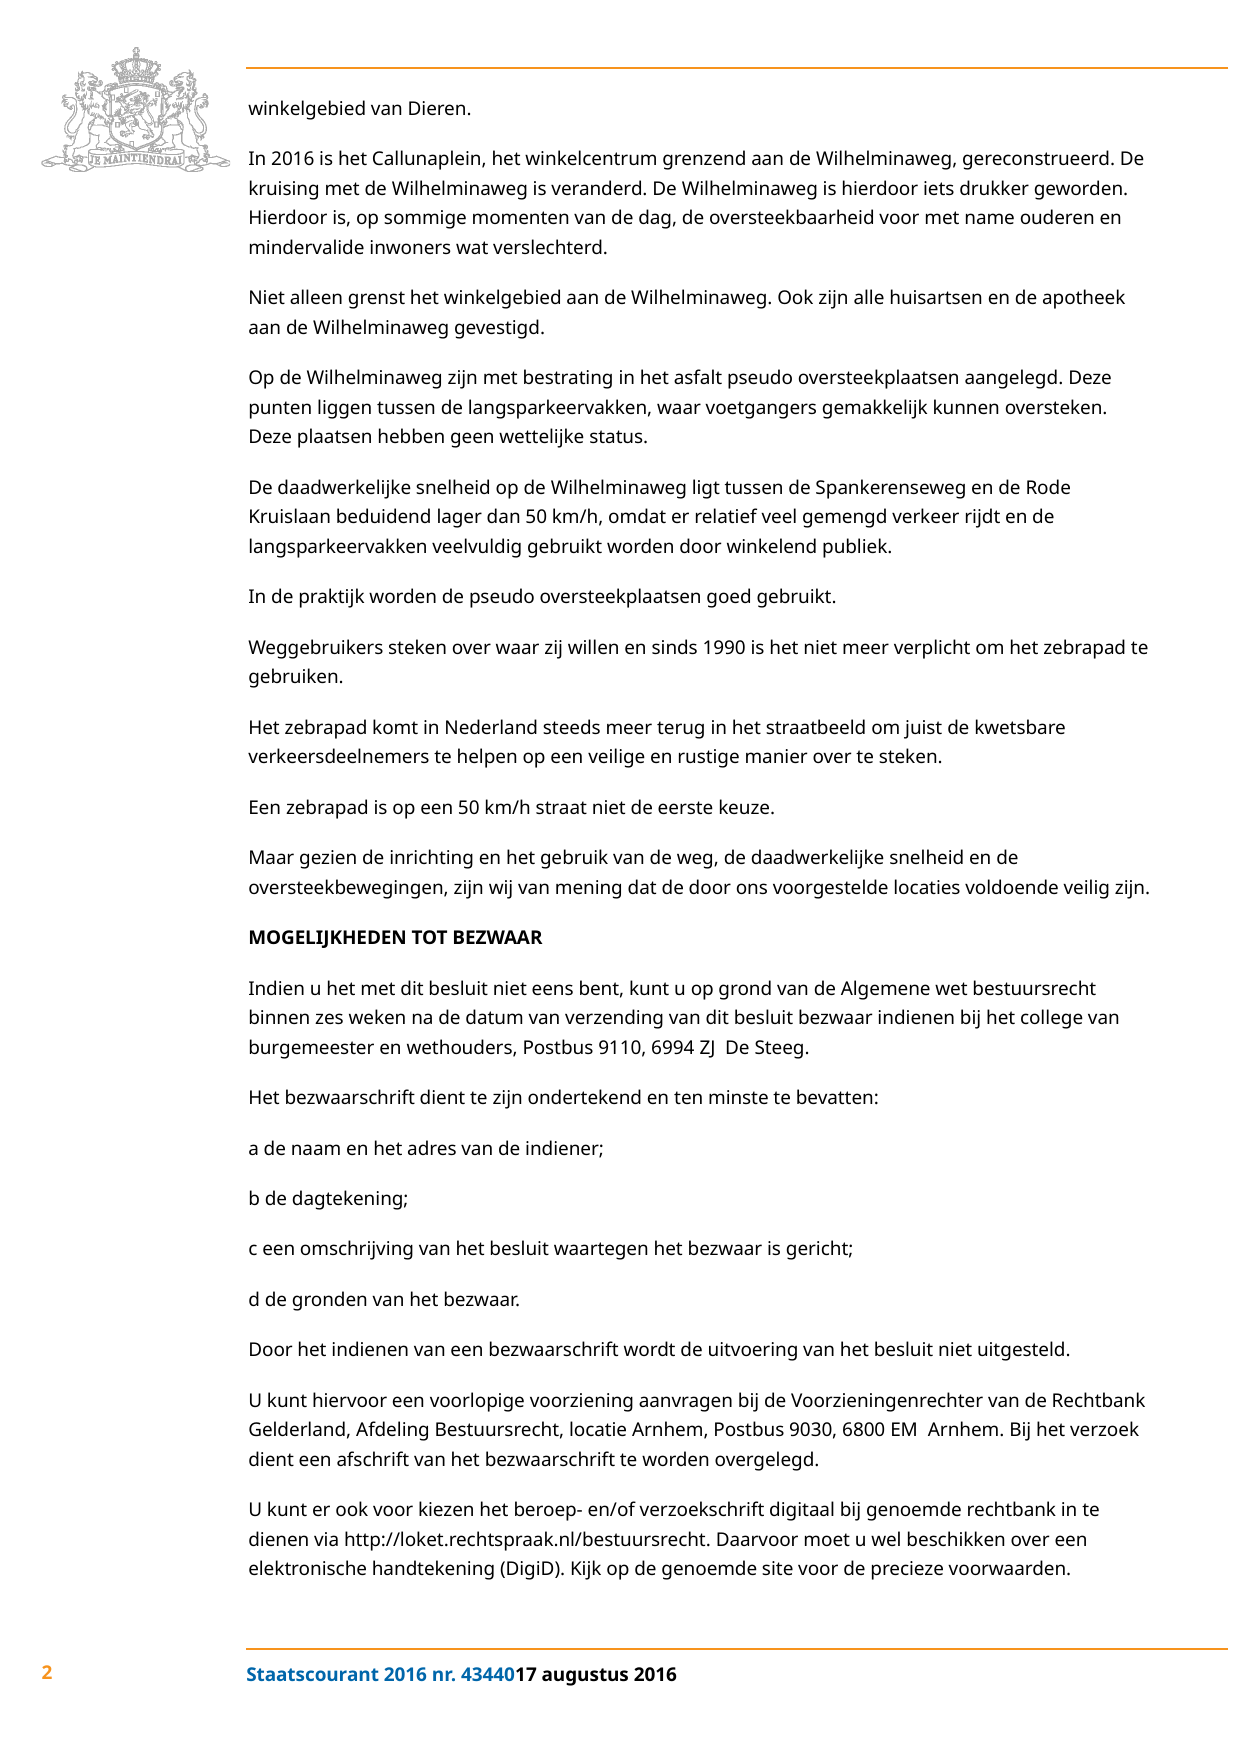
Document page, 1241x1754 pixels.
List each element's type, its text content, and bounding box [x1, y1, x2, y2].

text b de dagtekening; [248, 1185, 1152, 1211]
text Weggebruikers steken over waar zij willen en sinds 1990 is het niet meer verplicht om het zebrapad te gebruiken. [248, 634, 1152, 689]
text U kunt hiervoor een voorlopige voorziening aanvragen bij de Voorzieningenrechter van de Rechtbank Gelderland, Afdeling Bestuursrecht, locatie Arnhem, Postbus 9030, 6800 EM Arnhem. Bij het verzoek dient een afschrift van het bezwaarschrift te worden overgelegd. [248, 1387, 1152, 1472]
text a de naam en het adres van de indiener; [248, 1135, 1152, 1161]
text winkelgebied van Dieren. [248, 95, 1152, 121]
text Niet alleen grenst het winkelgebied aan de Wilhelminaweg. Ook zijn alle huisartsen en de apotheek aan de Wilhelminaweg gevestigd. [248, 284, 1152, 340]
text U kunt er ook voor kiezen het beroep- en/of verzoekschrift digitaal bij genoemde rechtbank in te dienen via http://loket.rechtspraak.nl/bestuursrecht. Daarvoor moet u wel beschikken over een elektronische handtekening (DigiD). Kijk op de genoemde site voor de precieze voorwaarden. [248, 1496, 1152, 1581]
text Op de Wilhelminaweg zijn met bestrating in het asfalt pseudo oversteekplaatsen aangelegd. Deze punten liggen tussen de langsparkeervakken, waar voetgangers gemakkelijk kunnen oversteken. Deze plaatsen hebben geen wettelijke status. [248, 364, 1152, 449]
text Indien u het met dit besluit niet eens bent, kunt u op grond van de Algemene wet bestuursrecht binnen zes weken na de datum van verzending van dit besluit bezwaar indienen bij het college van burgemeester en wethouders, Postbus 9110, 6994 ZJ De Steeg. [248, 975, 1152, 1060]
text De daadwerkelijke snelheid op de Wilhelminaweg ligt tussen de Spankerenseweg en de Rode Kruislaan beduidend lager dan 50 km/h, omdat er relatief veel gemengd verkeer rijdt en de langsparkeervakken veelvuldig gebruikt worden door winkelend publiek. [248, 474, 1152, 559]
text Het zebrapad komt in Nederland steeds meer terug in het straatbeeld om juist de kwetsbare verkeersdeelnemers te helpen op een veilige en rustige manier over te steken. [248, 714, 1152, 769]
text Het bezwaarschrift dient te zijn ondertekend en ten minste te bevatten: [248, 1084, 1152, 1110]
picture [41, 47, 231, 172]
text Een zebrapad is op een 50 km/h straat niet de eerste keuze. [248, 794, 1152, 820]
text In de praktijk worden de pseudo oversteekplaatsen goed gebruikt. [248, 583, 1152, 609]
text Maar gezien de inrichting en het gebruik van de weg, de daadwerkelijke snelheid en de oversteekbewegingen, zijn wij van mening dat de door ons voorgestelde locaties voldoende veilig zijn. [248, 844, 1152, 900]
text MOGELIJKHEDEN TOT BEZWAAR [248, 924, 1152, 950]
text c een omschrijving van het besluit waartegen het bezwaar is gericht; [248, 1236, 1152, 1261]
text Door het indienen van een bezwaarschrift wordt de uitvoering van het besluit niet uitgesteld. [248, 1336, 1152, 1362]
text In 2016 is het Callunaplein, het winkelcentrum grenzend aan de Wilhelminaweg, gereconstrueerd. De kruising met de Wilhelminaweg is veranderd. De Wilhelminaweg is hierdoor iets drukker geworden. Hierdoor is, op sommige momenten van de dag, de oversteekbaarheid voor met name ouderen en mindervalide inwoners wat verslechterd. [248, 145, 1152, 260]
text d de gronden van het bezwaar. [248, 1286, 1152, 1312]
